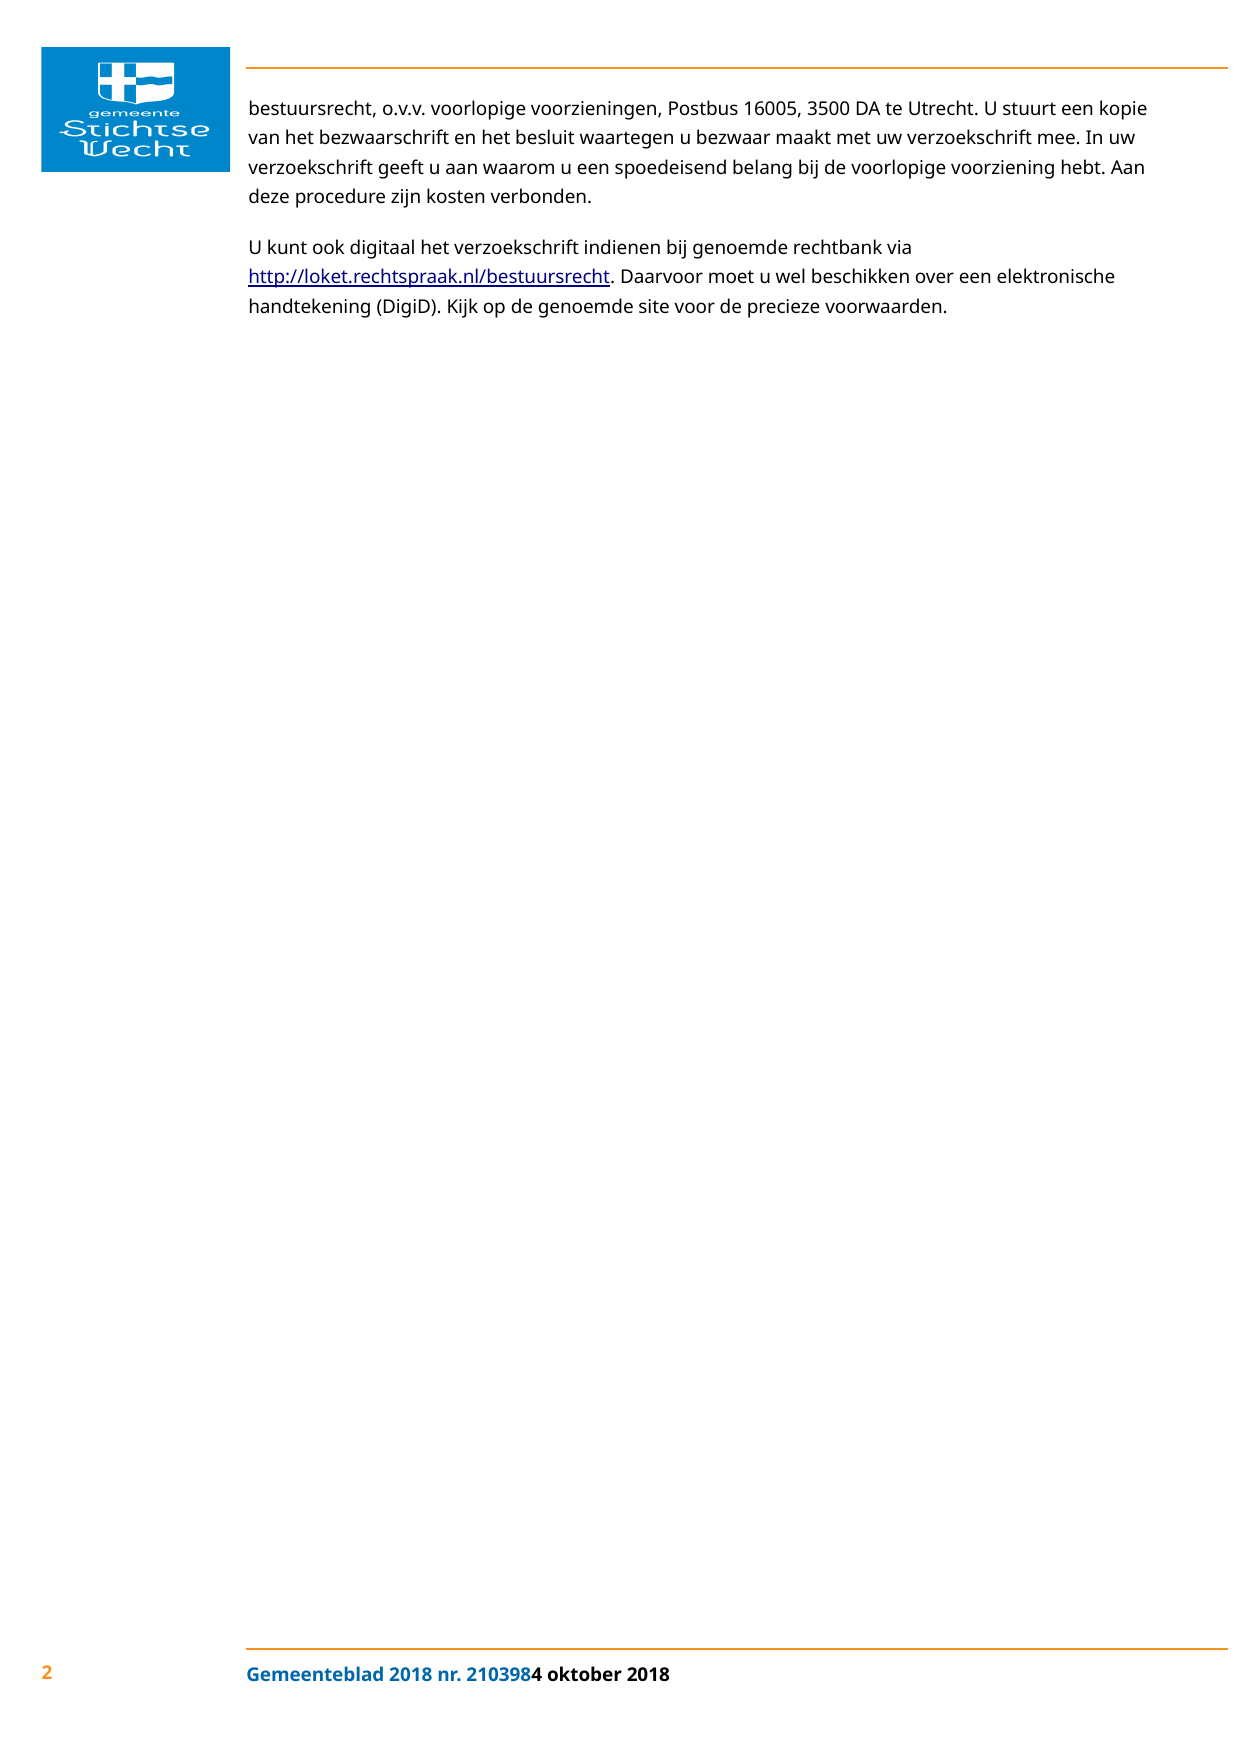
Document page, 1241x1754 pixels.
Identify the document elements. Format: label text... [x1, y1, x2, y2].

text U kunt ook digitaal het verzoekschrift indienen bij genoemde rechtbank via http://loket.rechtspraak.nl/bestuursrecht. Daarvoor moet u wel beschikken over een elektronische handtekening (DigiD). Kijk op de genoemde site voor de precieze voorwaarden. [248, 234, 1152, 319]
picture [137, 63, 174, 103]
text bestuursrecht, o.v.v. voorlopige voorzieningen, Postbus 16005, 3500 DA te Utrecht. U stuurt een kopie van het bezwaarschrift en het besluit waartegen u bezwaar maakt met uw verzoekschrift mee. In uw verzoekschrift geeft u aan waarom u een spoedeisend belang bij de voorlopige voorziening hebt. Aan deze procedure zijn kosten verbonden. [248, 95, 1152, 209]
picture [99, 63, 135, 101]
